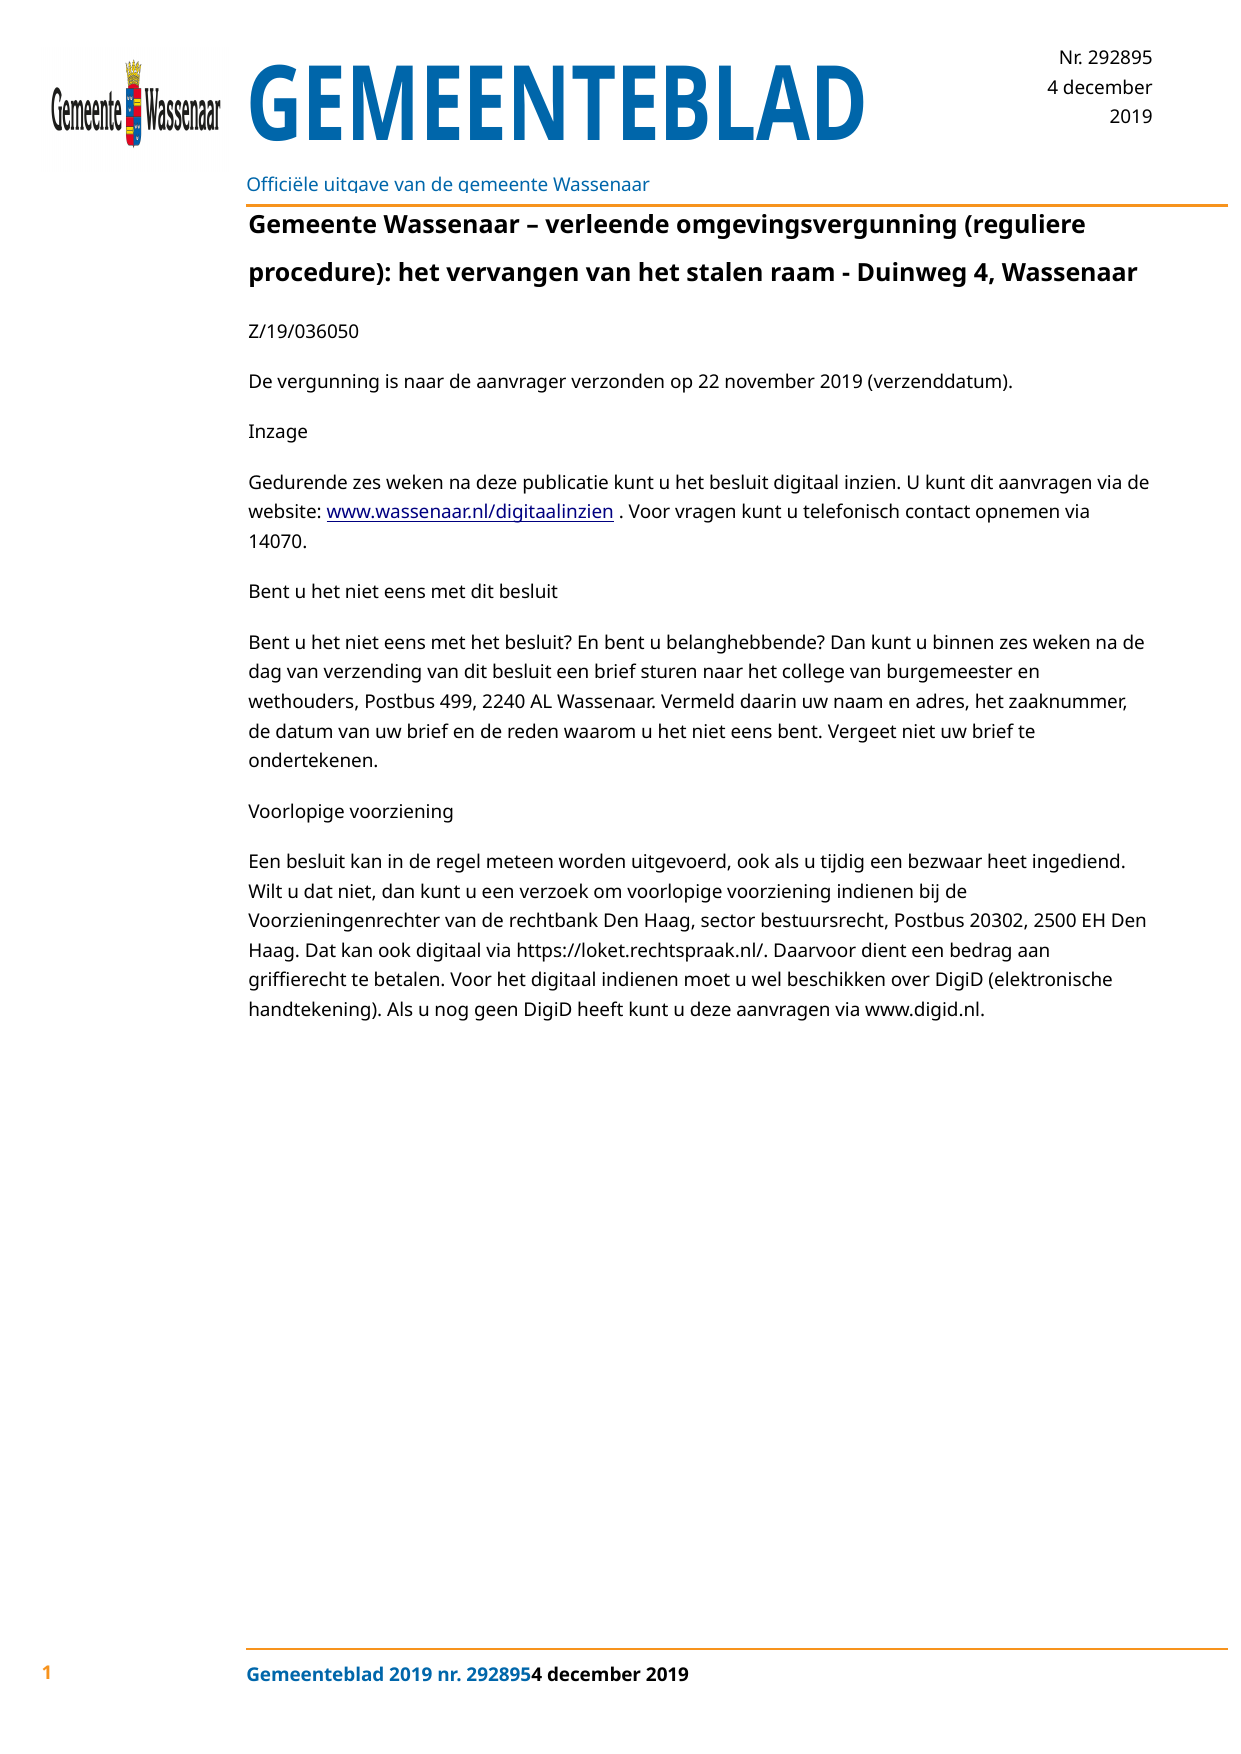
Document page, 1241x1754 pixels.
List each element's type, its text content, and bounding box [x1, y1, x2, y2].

text Een besluit kan in de regel meteen worden uitgevoerd, ook als u tijdig een bezwaar heet ingediend. Wilt u dat niet, dan kunt u een verzoek om voorlopige voorziening indienen bij de Voorzieningenrechter van de rechtbank Den Haag, sector bestuursrecht, Postbus 20302, 2500 EH Den Haag. Dat kan ook digitaal via https://loket.rechtspraak.nl/. Daarvoor dient een bedrag aan griffierecht te betalen. Voor het digitaal indienen moet u wel beschikken over DigiD (elektronische handtekening). Als u nog geen DigiD heeft kunt u deze aanvragen via www.digid.nl. [248, 848, 1152, 1022]
text Bent u het niet eens met dit besluit [248, 579, 1152, 604]
text Voorlopige voorziening [248, 798, 1152, 824]
text Bent u het niet eens met het besluit? En bent u belanghebbende? Dan kunt u binnen zes weken na de dag van verzending van dit besluit een brief sturen naar het college van burgemeester en wethouders, Postbus 499, 2240 AL Wassenaar. Vermeld daarin uw naam en adres, het zaaknummer, de datum van uw brief en de reden waarom u het niet eens bent. Vergeet niet uw brief te ondertekenen. [248, 629, 1152, 773]
text Z/19/036050 [248, 318, 1152, 344]
picture [41, 47, 231, 172]
text Inzage [248, 419, 1152, 444]
text De vergunning is naar de aanvrager verzonden op 22 november 2019 (verzenddatum). [248, 368, 1152, 394]
text Gemeente Wassenaar – verleende omgevingsvergunning (reguliere procedure): het vervangen van het stalen raam - Duinweg 4, Wassenaar [248, 207, 1152, 288]
text Gedurende zes weken na deze publicatie kunt u het besluit digitaal inzien. U kunt dit aanvragen via de website: www.wassenaar.nl/digitaalinzien . Voor vragen kunt u telefonisch contact opnemen via 14070. [248, 469, 1152, 554]
